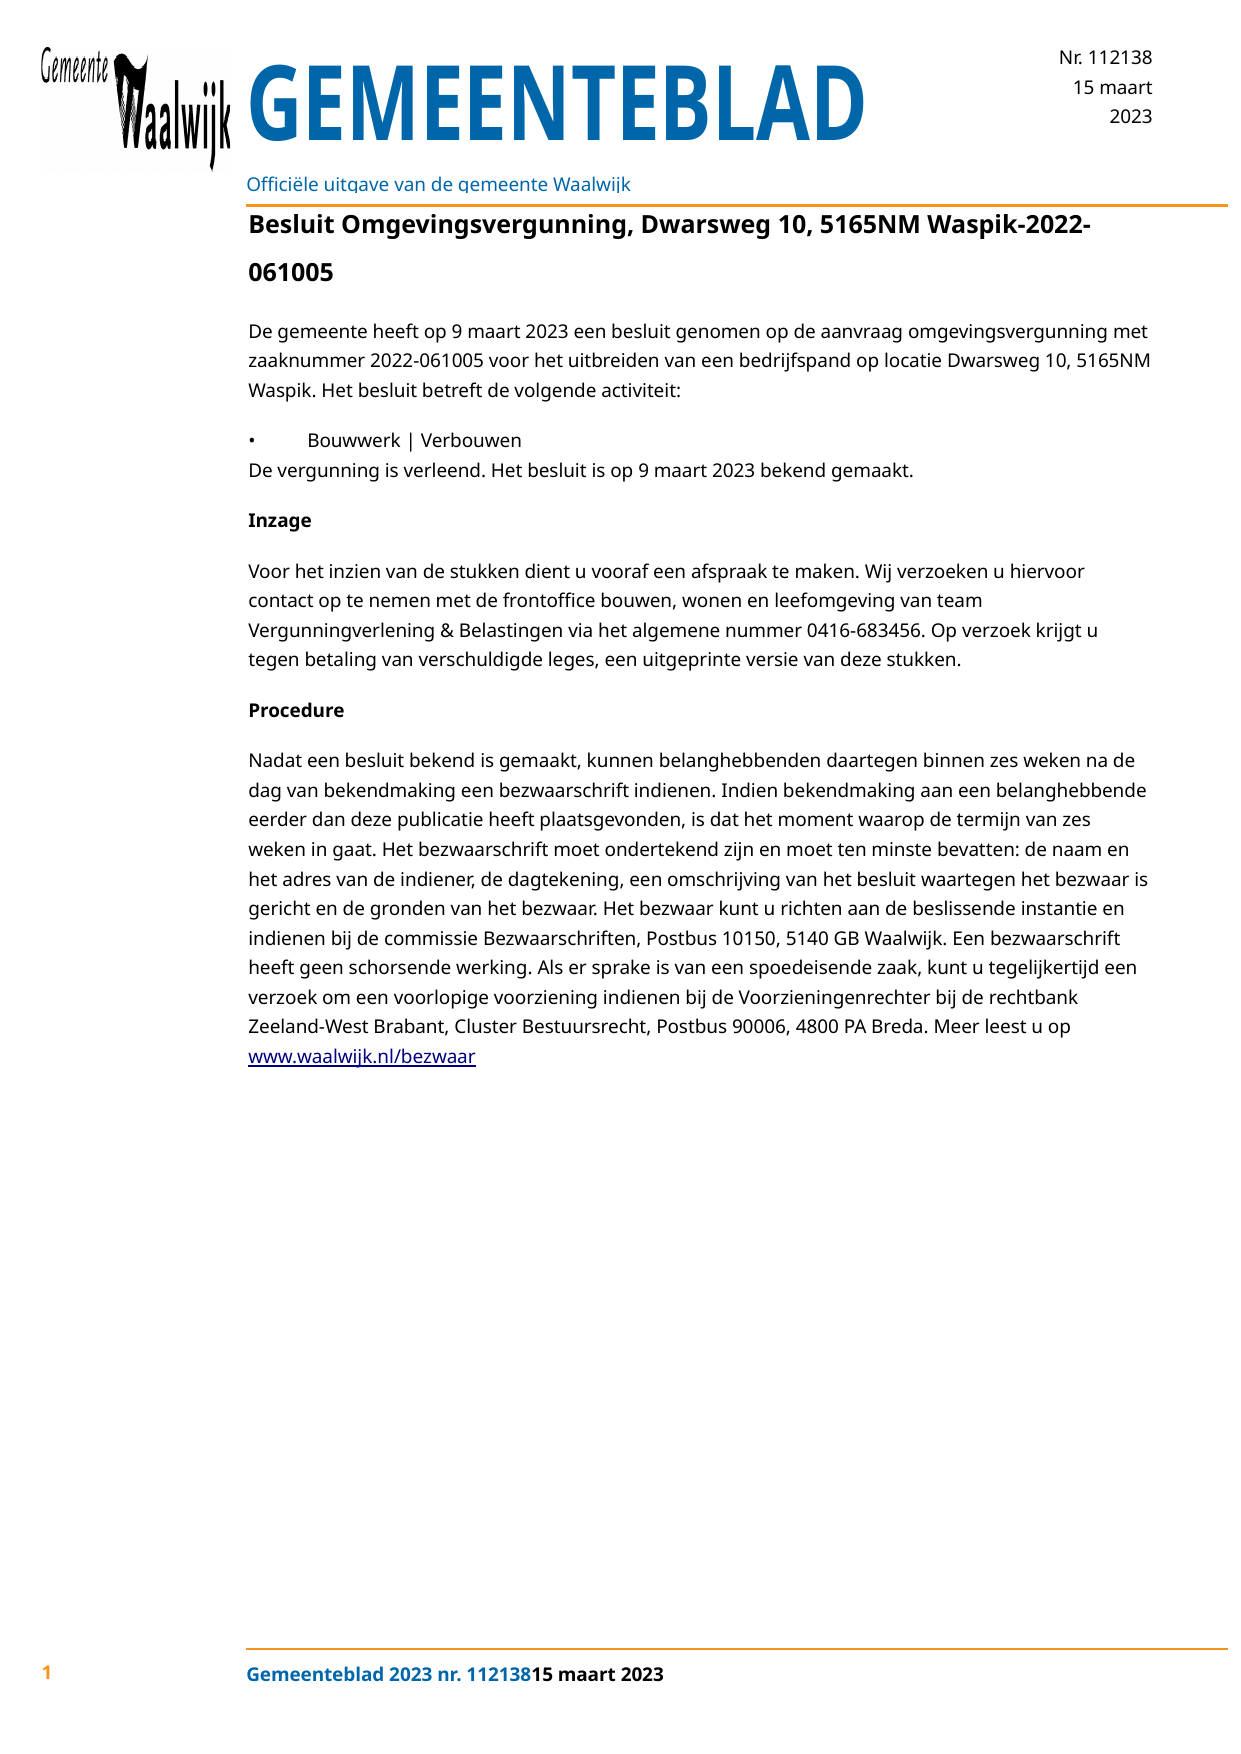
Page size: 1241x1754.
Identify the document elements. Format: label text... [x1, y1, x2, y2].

text De gemeente heeft op 9 maart 2023 een besluit genomen op de aanvraag omgevingsvergunning met zaaknummer 2022-061005 voor het uitbreiden van een bedrijfspand op locatie Dwarsweg 10, 5165NM Waspik. Het besluit betreft de volgende activiteit: [248, 318, 1152, 403]
text Inzage [248, 507, 1152, 533]
text Besluit Omgevingsvergunning, Dwarsweg 10, 5165NM Waspik-2022-061005 [248, 207, 1152, 288]
text De vergunning is verleend. Het besluit is op 9 maart 2023 bekend gemaakt. [248, 457, 1152, 483]
text Nadat een besluit bekend is gemaakt, kunnen belanghebbenden daartegen binnen zes weken na de dag van bekendmaking een bezwaarschrift indienen. Indien bekendmaking aan een belanghebbende eerder dan deze publicatie heeft plaatsgevonden, is dat het moment waarop de termijn van zes weken in gaat. Het bezwaarschrift moet ondertekend zijn en moet ten minste bevatten: de naam en het adres van de indiener, de dagtekening, een omschrijving van het besluit waartegen het bezwaar is gericht en de gronden van het bezwaar. Het bezwaar kunt u richten aan de beslissende instantie en indienen bij de commissie Bezwaarschriften, Postbus 10150, 5140 GB Waalwijk. Een bezwaarschrift heeft geen schorsende werking. Als er sprake is van een spoedeisende zaak, kunt u tegelijkertijd een verzoek om een voorlopige voorziening indienen bij de Voorzieningenrechter bij de rechtbank Zeeland-West Brabant, Cluster Bestuursrecht, Postbus 90006, 4800 PA Breda. Meer leest u op www.waalwijk.nl/bezwaar [248, 747, 1152, 1069]
picture [41, 47, 231, 172]
text Voor het inzien van de stukken dient u vooraf een afspraak te maken. Wij verzoeken u hiervoor contact op te nemen met de frontoffice bouwen, wonen en leefomgeving van team Vergunningverlening & Belastingen via het algemene nummer 0416-683456. Op verzoek krijgt u tegen betaling van verschuldigde leges, een uitgeprinte versie van deze stukken. [248, 558, 1152, 672]
text Procedure [248, 697, 1152, 723]
list Bouwwerk | Verbouwen [248, 427, 1152, 453]
